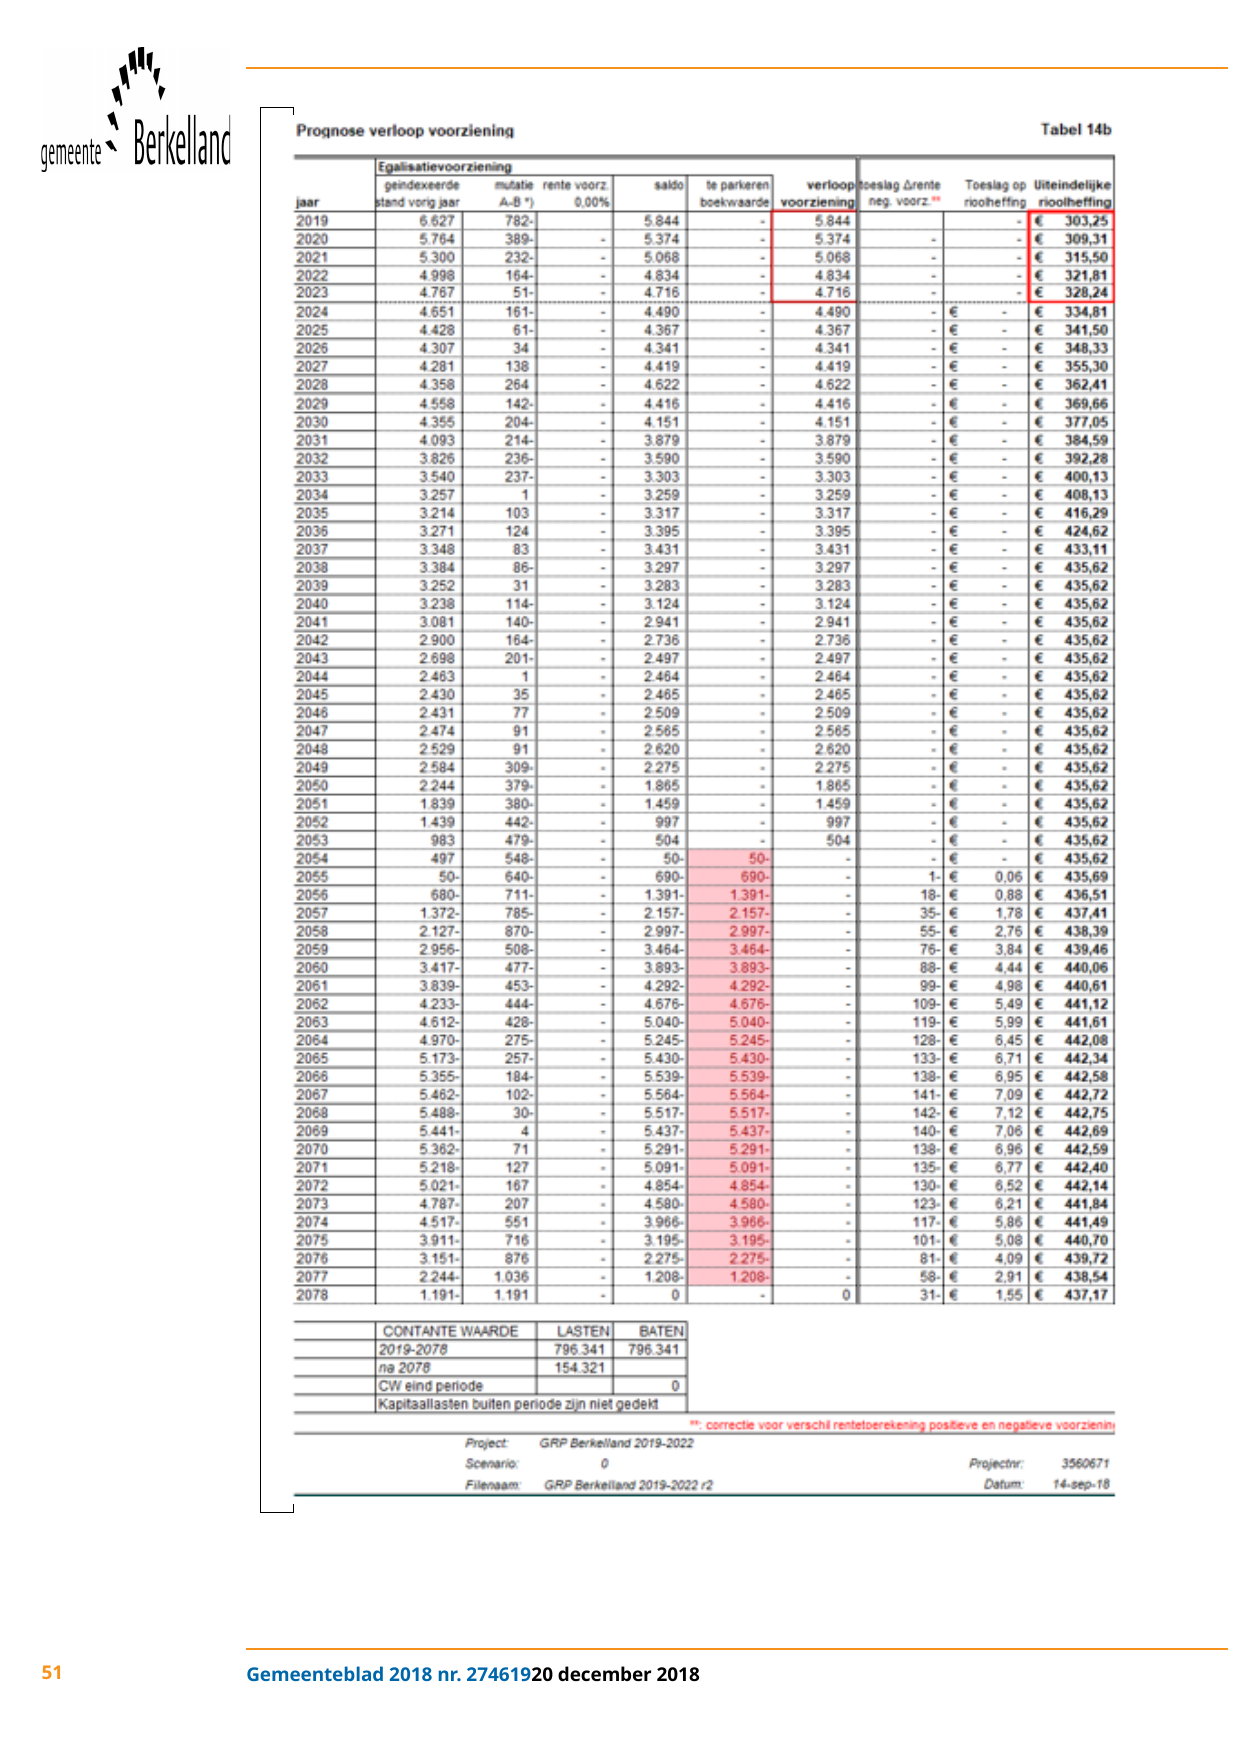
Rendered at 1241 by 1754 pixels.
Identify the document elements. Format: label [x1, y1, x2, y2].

picture [268, 115, 1148, 1504]
picture [41, 47, 231, 172]
